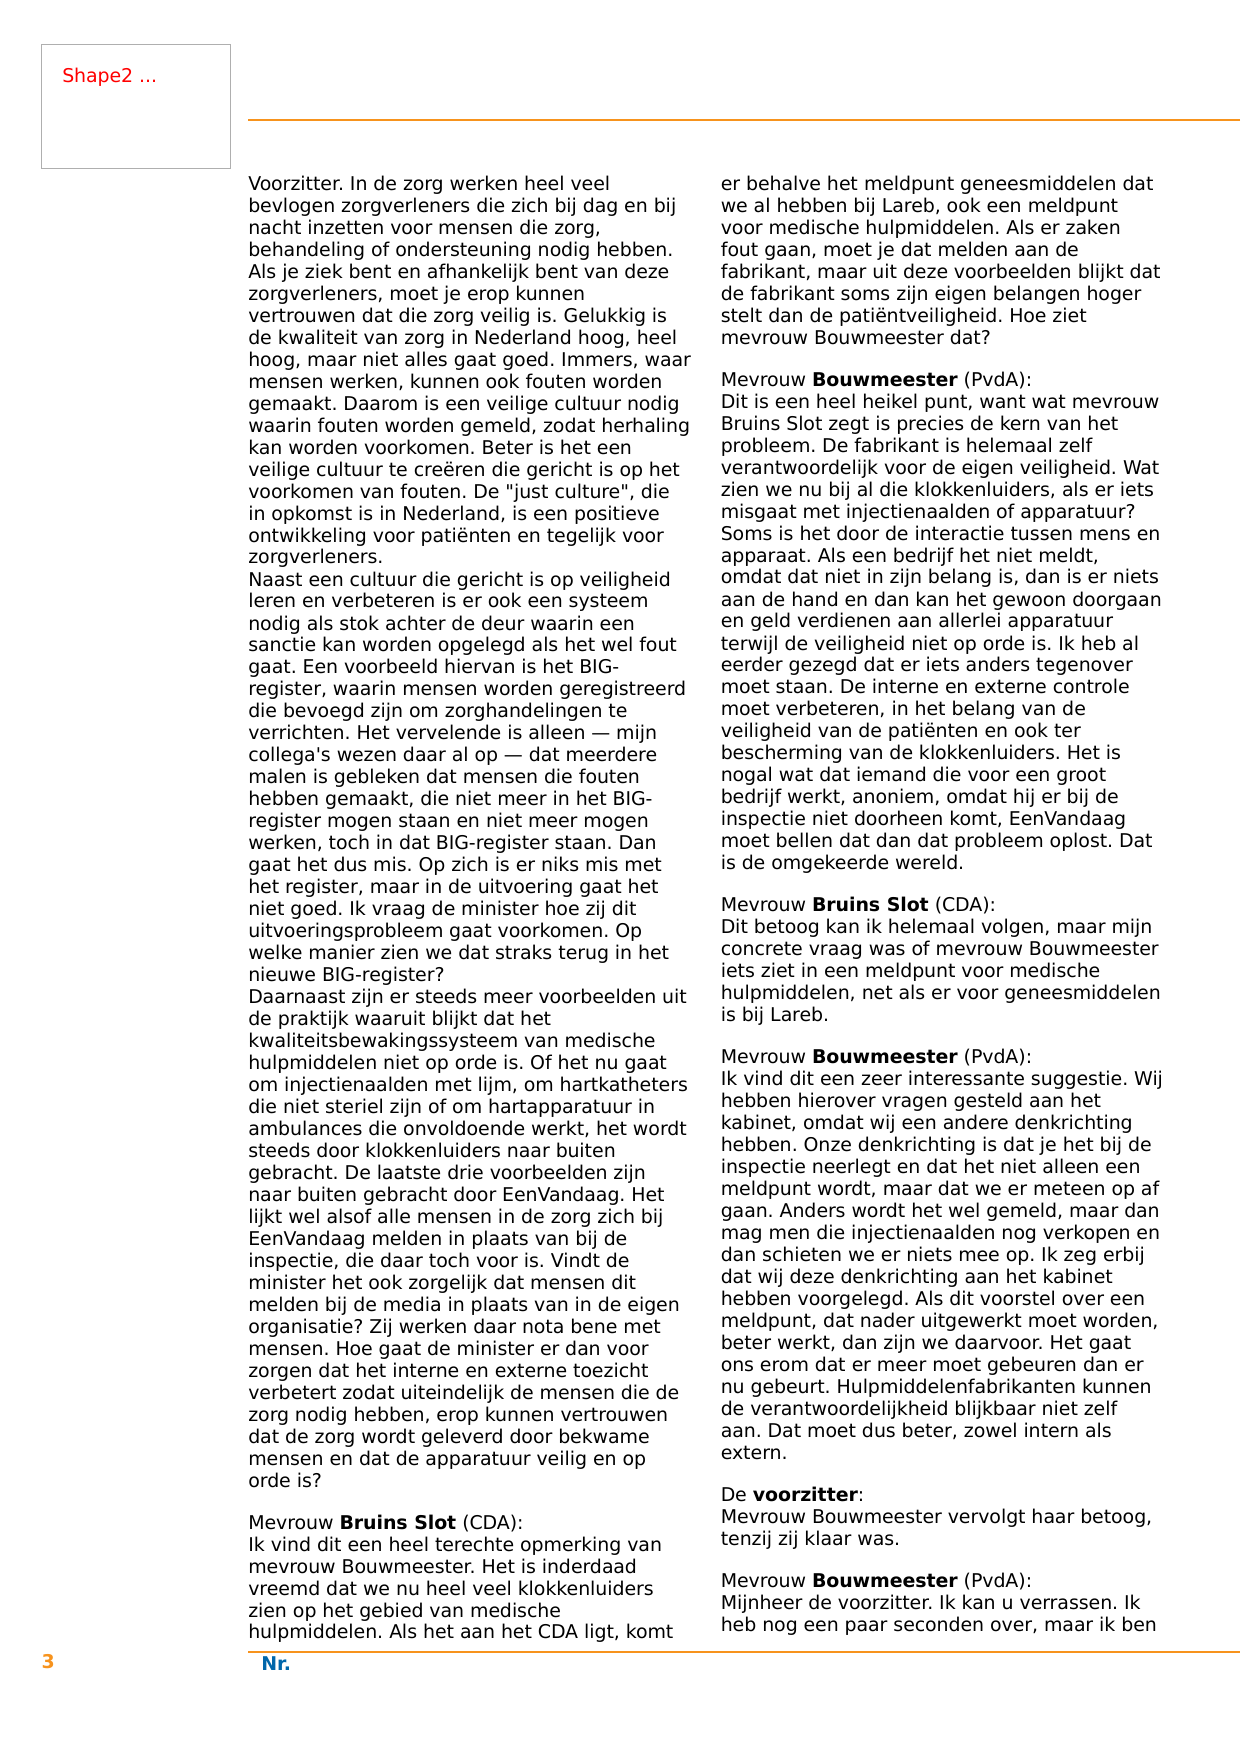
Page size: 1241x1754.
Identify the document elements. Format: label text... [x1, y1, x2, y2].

text Mevrouw Bouwmeester vervolgt haar betoog, tenzij zij klaar was. [721, 1506, 1163, 1549]
text Mevrouw Bruins Slot (CDA): [721, 894, 1163, 916]
text Mevrouw Bruins Slot (CDA): [248, 1512, 691, 1533]
text Daarnaast zijn er steeds meer voorbeelden uit de praktijk waaruit blijkt dat het kwaliteitsbewakingssysteem van medische hulpmiddelen niet op orde is. Of het nu gaat om injectienaalden met lijm, om hartkatheters die niet steriel zijn of om hartapparatuur in ambulances die onvoldoende werkt, het wordt steeds door klokkenluiders naar buiten gebracht. De laatste drie voorbeelden zijn naar buiten gebracht door EenVandaag. Het lijkt wel alsof alle mensen in de zorg zich bij EenVandaag melden in plaats van bij de inspectie, die daar toch voor is. Vindt de minister het ook zorgelijk dat mensen dit melden bij de media in plaats van in de eigen organisatie? Zij werken daar nota bene met mensen. Hoe gaat de minister er dan voor zorgen dat het interne en externe toezicht verbetert zodat uiteindelijk de mensen die de zorg nodig hebben, erop kunnen vertrouwen dat de zorg wordt geleverd door bekwame mensen en dat de apparatuur veilig en op orde is? [248, 986, 691, 1492]
text Voorzitter. In de zorg werken heel veel bevlogen zorgverleners die zich bij dag en bij nacht inzetten voor mensen die zorg, behandeling of ondersteuning nodig hebben. Als je ziek bent en afhankelijk bent van deze zorgverleners, moet je erop kunnen vertrouwen dat die zorg veilig is. Gelukkig is de kwaliteit van zorg in Nederland hoog, heel hoog, maar niet alles gaat goed. Immers, waar mensen werken, kunnen ook fouten worden gemaakt. Daarom is een veilige cultuur nodig waarin fouten worden gemeld, zodat herhaling kan worden voorkomen. Beter is het een veilige cultuur te creëren die gericht is op het voorkomen van fouten. De "just culture", die in opkomst is in Nederland, is een positieve ontwikkeling voor patiënten en tegelijk voor zorgverleners. [248, 173, 691, 568]
text Ik vind dit een zeer interessante suggestie. Wij hebben hierover vragen gesteld aan het kabinet, omdat wij een andere denkrichting hebben. Onze denkrichting is dat je het bij de inspectie neerlegt en dat het niet alleen een meldpunt wordt, maar dat we er meteen op af gaan. Anders wordt het wel gemeld, maar dan mag men die injectienaalden nog verkopen en dan schieten we er niets mee op. Ik zeg erbij dat wij deze denkrichting aan het kabinet hebben voorgelegd. Als dit voorstel over een meldpunt, dat nader uitgewerkt moet worden, beter werkt, dan zijn we daarvoor. Het gaat ons erom dat er meer moet gebeuren dan er nu gebeurt. Hulpmiddelenfabrikanten kunnen de verantwoordelijkheid blijkbaar niet zelf aan. Dat moet dus beter, zowel intern als extern. [721, 1068, 1163, 1464]
text De voorzitter: [721, 1484, 1163, 1506]
text er behalve het meldpunt geneesmiddelen dat we al hebben bij Lareb, ook een meldpunt voor medische hulpmiddelen. Als er zaken fout gaan, moet je dat melden aan de fabrikant, maar uit deze voorbeelden blijkt dat de fabrikant soms zijn eigen belangen hoger stelt dan de patiëntveiligheid. Hoe ziet mevrouw Bouwmeester dat? [721, 173, 1163, 349]
text Ik vind dit een heel terechte opmerking van mevrouw Bouwmeester. Het is inderdaad vreemd dat we nu heel veel klokkenluiders zien op het gebied van medische hulpmiddelen. Als het aan het CDA ligt, komt [248, 1533, 691, 1643]
text Mevrouw Bouwmeester (PvdA): [721, 369, 1163, 391]
text Dit is een heel heikel punt, want wat mevrouw Bruins Slot zegt is precies de kern van het probleem. De fabrikant is helemaal zelf verantwoordelijk voor de eigen veiligheid. Wat zien we nu bij al die klokkenluiders, als er iets misgaat met injectienaalden of apparatuur? Soms is het door de interactie tussen mens en apparaat. Als een bedrijf het niet meldt, omdat dat niet in zijn belang is, dan is er niets aan de hand en dan kan het gewoon doorgaan en geld verdienen aan allerlei apparatuur terwijl de veiligheid niet op orde is. Ik heb al eerder gezegd dat er iets anders tegenover moet staan. De interne en externe controle moet verbeteren, in het belang van de veiligheid van de patiënten en ook ter bescherming van de klokkenluiders. Het is nogal wat dat iemand die voor een groot bedrijf werkt, anoniem, omdat hij er bij de inspectie niet doorheen komt, EenVandaag moet bellen dat dan dat probleem oplost. Dat is de omgekeerde wereld. [721, 391, 1163, 874]
text Mevrouw Bouwmeester (PvdA): [721, 1569, 1163, 1592]
text Mijnheer de voorzitter. Ik kan u verrassen. Ik heb nog een paar seconden over, maar ik ben [721, 1592, 1163, 1636]
text Naast een cultuur die gericht is op veiligheid leren en verbeteren is er ook een systeem nodig als stok achter de deur waarin een sanctie kan worden opgelegd als het wel fout gaat. Een voorbeeld hiervan is het BIG-register, waarin mensen worden geregistreerd die bevoegd zijn om zorghandelingen te verrichten. Het vervelende is alleen — mijn collega's wezen daar al op — dat meerdere malen is gebleken dat mensen die fouten hebben gemaakt, die niet meer in het BIG-register mogen staan en niet meer mogen werken, toch in dat BIG-register staan. Dan gaat het dus mis. Op zich is er niks mis met het register, maar in de uitvoering gaat het niet goed. Ik vraag de minister hoe zij dit uitvoeringsprobleem gaat voorkomen. Op welke manier zien we dat straks terug in het nieuwe BIG-register? [248, 568, 691, 986]
text Mevrouw Bouwmeester (PvdA): [721, 1046, 1163, 1068]
text Dit betoog kan ik helemaal volgen, maar mijn concrete vraag was of mevrouw Bouwmeester iets ziet in een meldpunt voor medische hulpmiddelen, net als er voor geneesmiddelen is bij Lareb. [721, 916, 1163, 1026]
